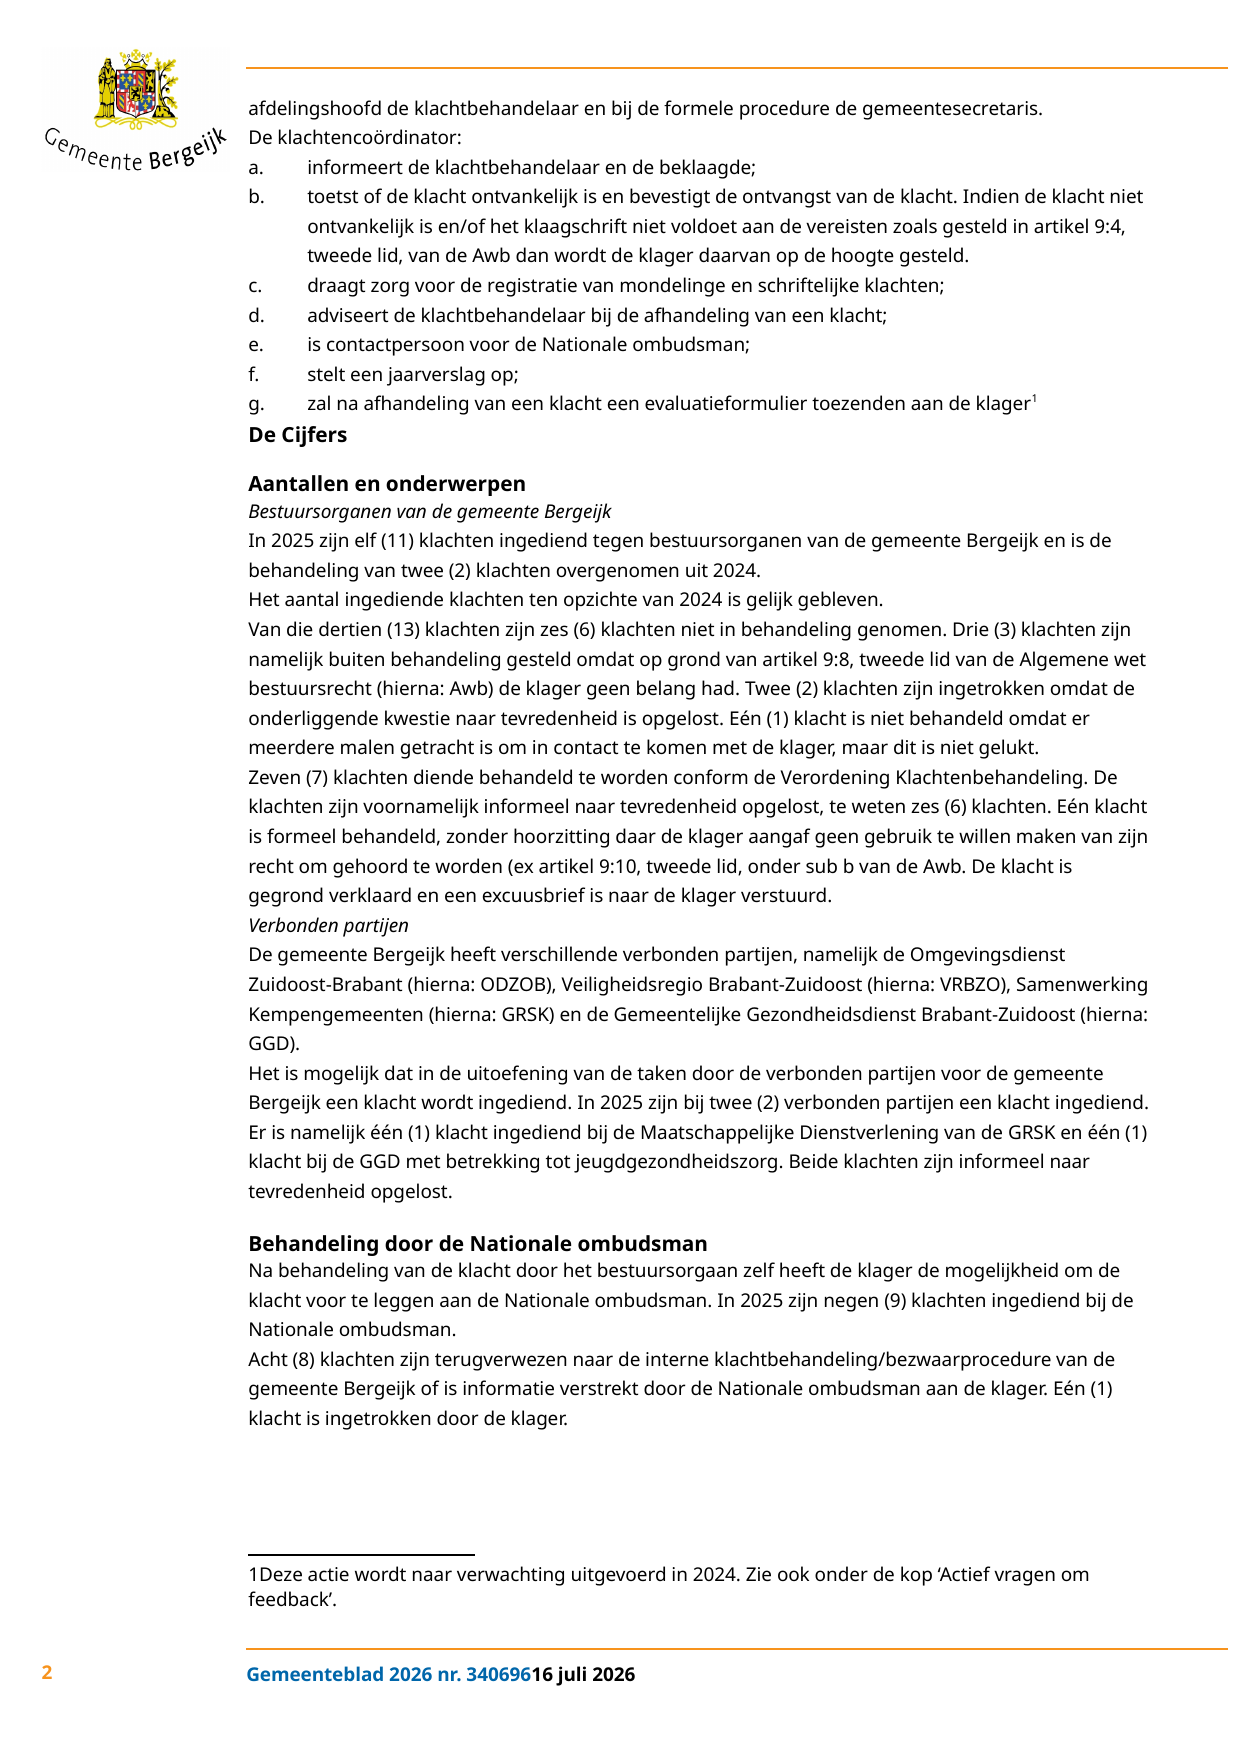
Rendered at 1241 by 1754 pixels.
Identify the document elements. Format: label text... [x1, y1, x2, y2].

text Acht (8) klachten zijn terugverwezen naar de interne klachtbehandeling/bezwaarprocedure van de gemeente Bergeijk of is informatie verstrekt door de Nationale ombudsman aan de klager. Eén (1) klacht is ingetrokken door de klager. [248, 1346, 1152, 1431]
list Deze actie wordt naar verwachting uitgevoerd in 2024. Zie ook onder de kop ‘Actief vragen om feedback’. [248, 1561, 1152, 1612]
text Het is mogelijk dat in de uitoefening van de taken door de verbonden partijen voor de gemeente Bergeijk een klacht wordt ingediend. In 2025 zijn bij twee (2) verbonden partijen een klacht ingediend. Er is namelijk één (1) klacht ingediend bij de Maatschappelijke Dienstverlening van de GRSK en één (1) klacht bij de GGD met betrekking tot jeugdgezondheidszorg. Beide klachten zijn informeel naar tevredenheid opgelost. [248, 1060, 1152, 1204]
list adviseert de klachtbehandelaar bij de afhandeling van een klacht; [248, 302, 1152, 328]
list draagt zorg voor de registratie van mondelinge en schriftelijke klachten; [248, 272, 1152, 298]
list is contactpersoon voor de Nationale ombudsman; [248, 331, 1152, 357]
text Behandeling door de Nationale ombudsman [248, 1229, 1152, 1257]
text De klachtencoördinator: [248, 124, 1152, 150]
text afdelingshoofd de klachtbehandelaar en bij de formele procedure de gemeentesecretaris. [248, 95, 1152, 121]
text De Cijfers [248, 420, 1152, 449]
text Aantallen en onderwerpen [248, 469, 1152, 498]
text Van die dertien (13) klachten zijn zes (6) klachten niet in behandeling genomen. Drie (3) klachten zijn namelijk buiten behandeling gesteld omdat op grond van artikel 9:8, tweede lid van de Algemene wet bestuursrecht (hierna: Awb) de klager geen belang had. Twee (2) klachten zijn ingetrokken omdat de onderliggende kwestie naar tevredenheid is opgelost. Eén (1) klacht is niet behandeld omdat er meerdere malen getracht is om in contact te komen met de klager, maar dit is niet gelukt. [248, 616, 1152, 760]
text In 2025 zijn elf (11) klachten ingediend tegen bestuursorganen van de gemeente Bergeijk en is de behandeling van twee (2) klachten overgenomen uit 2024. [248, 527, 1152, 583]
list informeert de klachtbehandelaar en de beklaagde; [248, 154, 1152, 180]
picture [41, 47, 231, 172]
text Het aantal ingediende klachten ten opzichte van 2024 is gelijk gebleven. [248, 587, 1152, 612]
text Bestuursorganen van de gemeente Bergeijk [248, 498, 1152, 524]
text Verbonden partijen [248, 912, 1152, 938]
text Na behandeling van de klacht door het bestuursorgaan zelf heeft de klager de mogelijkheid om de klacht voor te leggen aan de Nationale ombudsman. In 2025 zijn negen (9) klachten ingediend bij de Nationale ombudsman. [248, 1257, 1152, 1342]
text Zeven (7) klachten diende behandeld te worden conform de Verordening Klachtenbehandeling. De klachten zijn voornamelijk informeel naar tevredenheid opgelost, te weten zes (6) klachten. Eén klacht is formeel behandeld, zonder hoorzitting daar de klager aangaf geen gebruik te willen maken van zijn recht om gehoord te worden (ex artikel 9:10, tweede lid, onder sub b van de Awb. De klacht is gegrond verklaard en een excuusbrief is naar de klager verstuurd. [248, 764, 1152, 908]
list stelt een jaarverslag op; [248, 361, 1152, 387]
list toetst of de klacht ontvankelijk is en bevestigt de ontvangst van de klacht. Indien de klacht niet ontvankelijk is en/of het klaagschrift niet voldoet aan de vereisten zoals gesteld in artikel 9:4, tweede lid, van de Awb dan wordt de klager daarvan op de hoogte gesteld. [248, 183, 1152, 268]
list zal na afhandeling van een klacht een evaluatieformulier toezenden aan de klager [248, 391, 1152, 416]
text De gemeente Bergeijk heeft verschillende verbonden partijen, namelijk de Omgevingsdienst Zuidoost-Brabant (hierna: ODZOB), Veiligheidsregio Brabant-Zuidoost (hierna: VRBZO), Samenwerking Kempengemeenten (hierna: GRSK) en de Gemeentelijke Gezondheidsdienst Brabant-Zuidoost (hierna: GGD). [248, 942, 1152, 1056]
